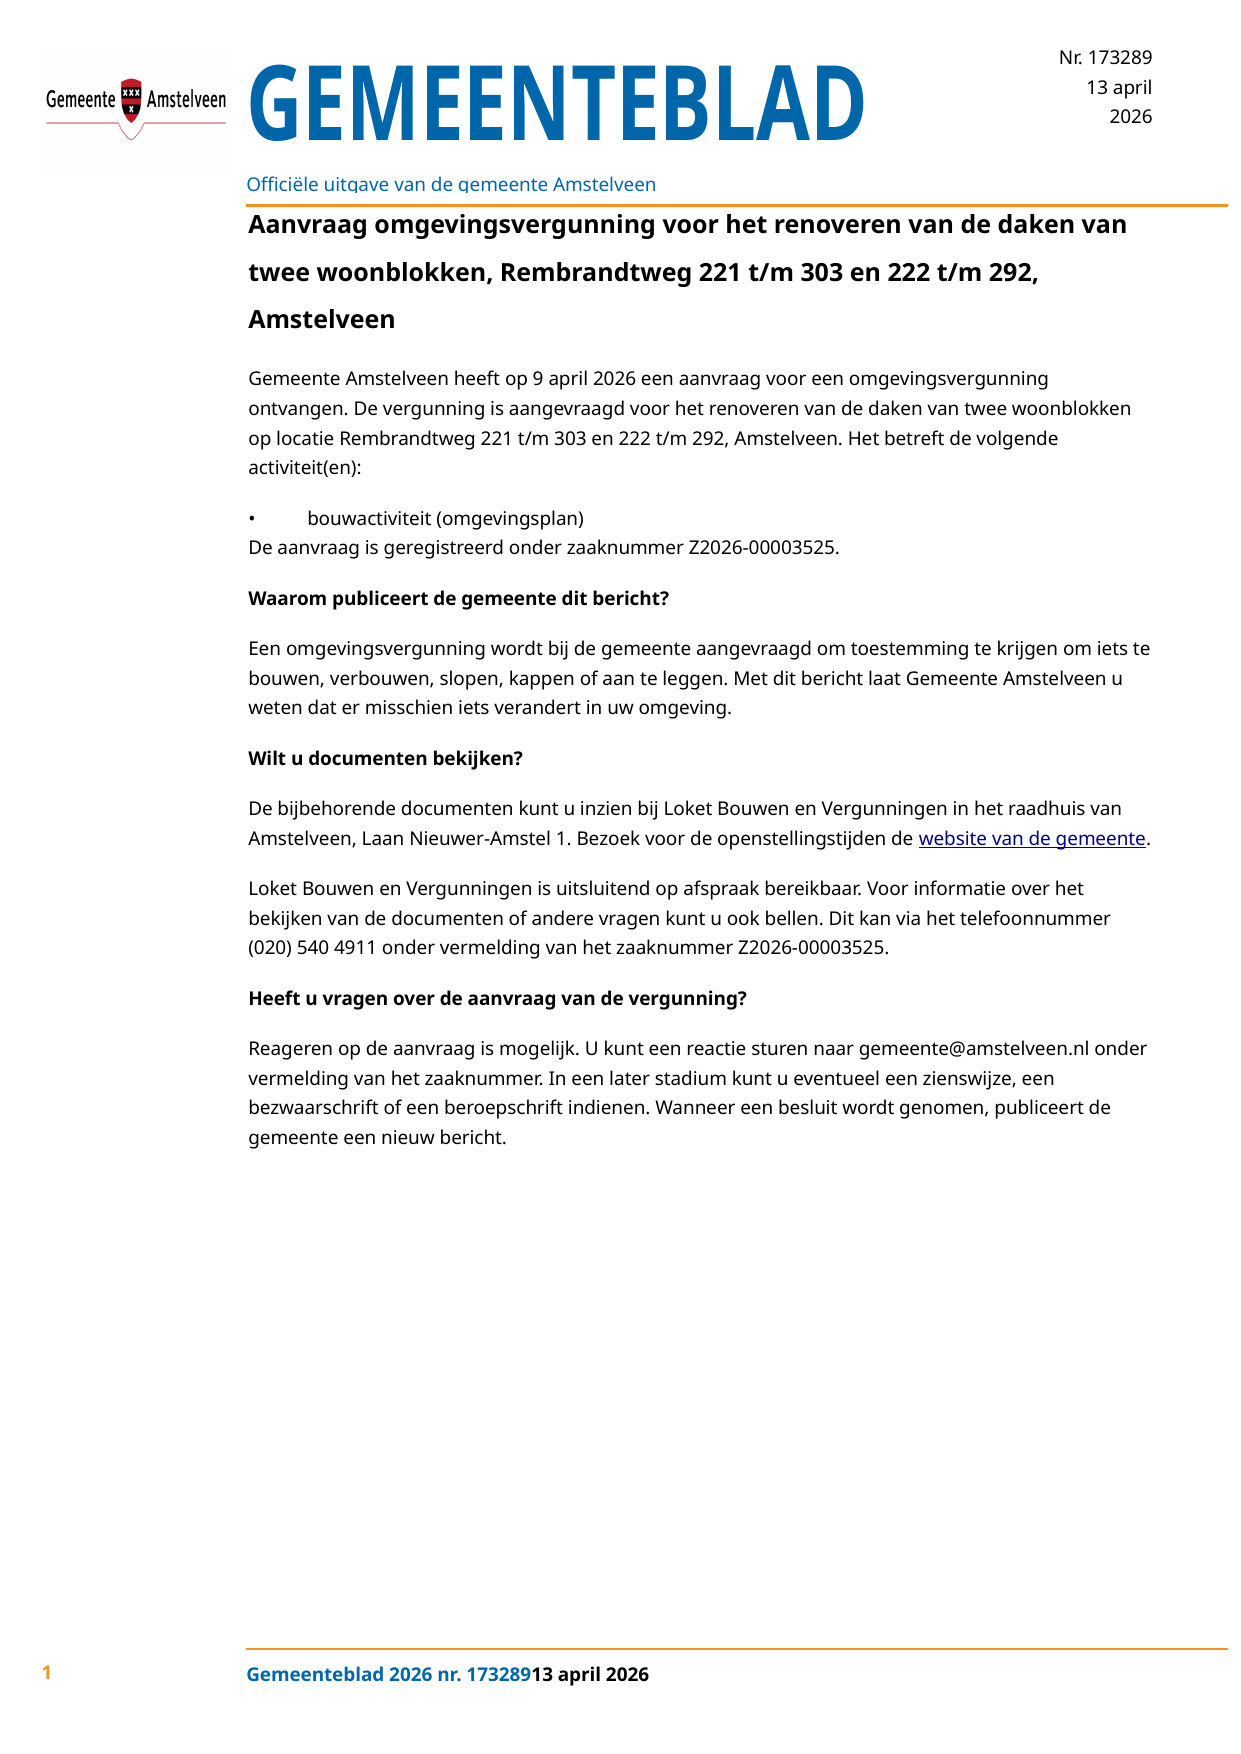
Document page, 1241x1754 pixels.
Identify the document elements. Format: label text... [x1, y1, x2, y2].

text Loket Bouwen en Vergunningen is uitsluitend op afspraak bereikbaar. Voor informatie over het bekijken van de documenten of andere vragen kunt u ook bellen. Dit kan via het telefoonnummer (020) 540 4911 onder vermelding van het zaaknummer Z2026-00003525. [248, 875, 1152, 960]
list bouwactiviteit (omgevingsplan) [248, 505, 1152, 530]
text Een omgevingsvergunning wordt bij de gemeente aangevraagd om toestemming te krijgen om iets te bouwen, verbouwen, slopen, kappen of aan te leggen. Met dit bericht laat Gemeente Amstelveen u weten dat er misschien iets verandert in uw omgeving. [248, 635, 1152, 720]
picture [41, 47, 231, 172]
text Waarom publiceert de gemeente dit bericht? [248, 585, 1152, 610]
text Wilt u documenten bekijken? [248, 745, 1152, 770]
text Gemeente Amstelveen heeft op 9 april 2026 een aanvraag voor een omgevingsvergunning ontvangen. De vergunning is aangevraagd voor het renoveren van de daken van twee woonblokken op locatie Rembrandtweg 221 t/m 303 en 222 t/m 292, Amstelveen. Het betreft de volgende activiteit(en): [248, 366, 1152, 480]
text De aanvraag is geregistreerd onder zaaknummer Z2026-00003525. [248, 534, 1152, 560]
text Heeft u vragen over de aanvraag van de vergunning? [248, 985, 1152, 1010]
text De bijbehorende documenten kunt u inzien bij Loket Bouwen en Vergunningen in het raadhuis van Amstelveen, Laan Nieuwer-Amstel 1. Bezoek voor de openstellingstijden de website van de gemeente. [248, 795, 1152, 850]
text Reageren op de aanvraag is mogelijk. U kunt een reactie sturen naar gemeente@amstelveen.nl onder vermelding van het zaaknummer. In een later stadium kunt u eventueel een zienswijze, een bezwaarschrift of een beroepschrift indienen. Wanneer een besluit wordt genomen, publiceert de gemeente een nieuw bericht. [248, 1035, 1152, 1149]
text Aanvraag omgevingsvergunning voor het renoveren van de daken van twee woonblokken, Rembrandtweg 221 t/m 303 en 222 t/m 292, Amstelveen [248, 207, 1152, 336]
